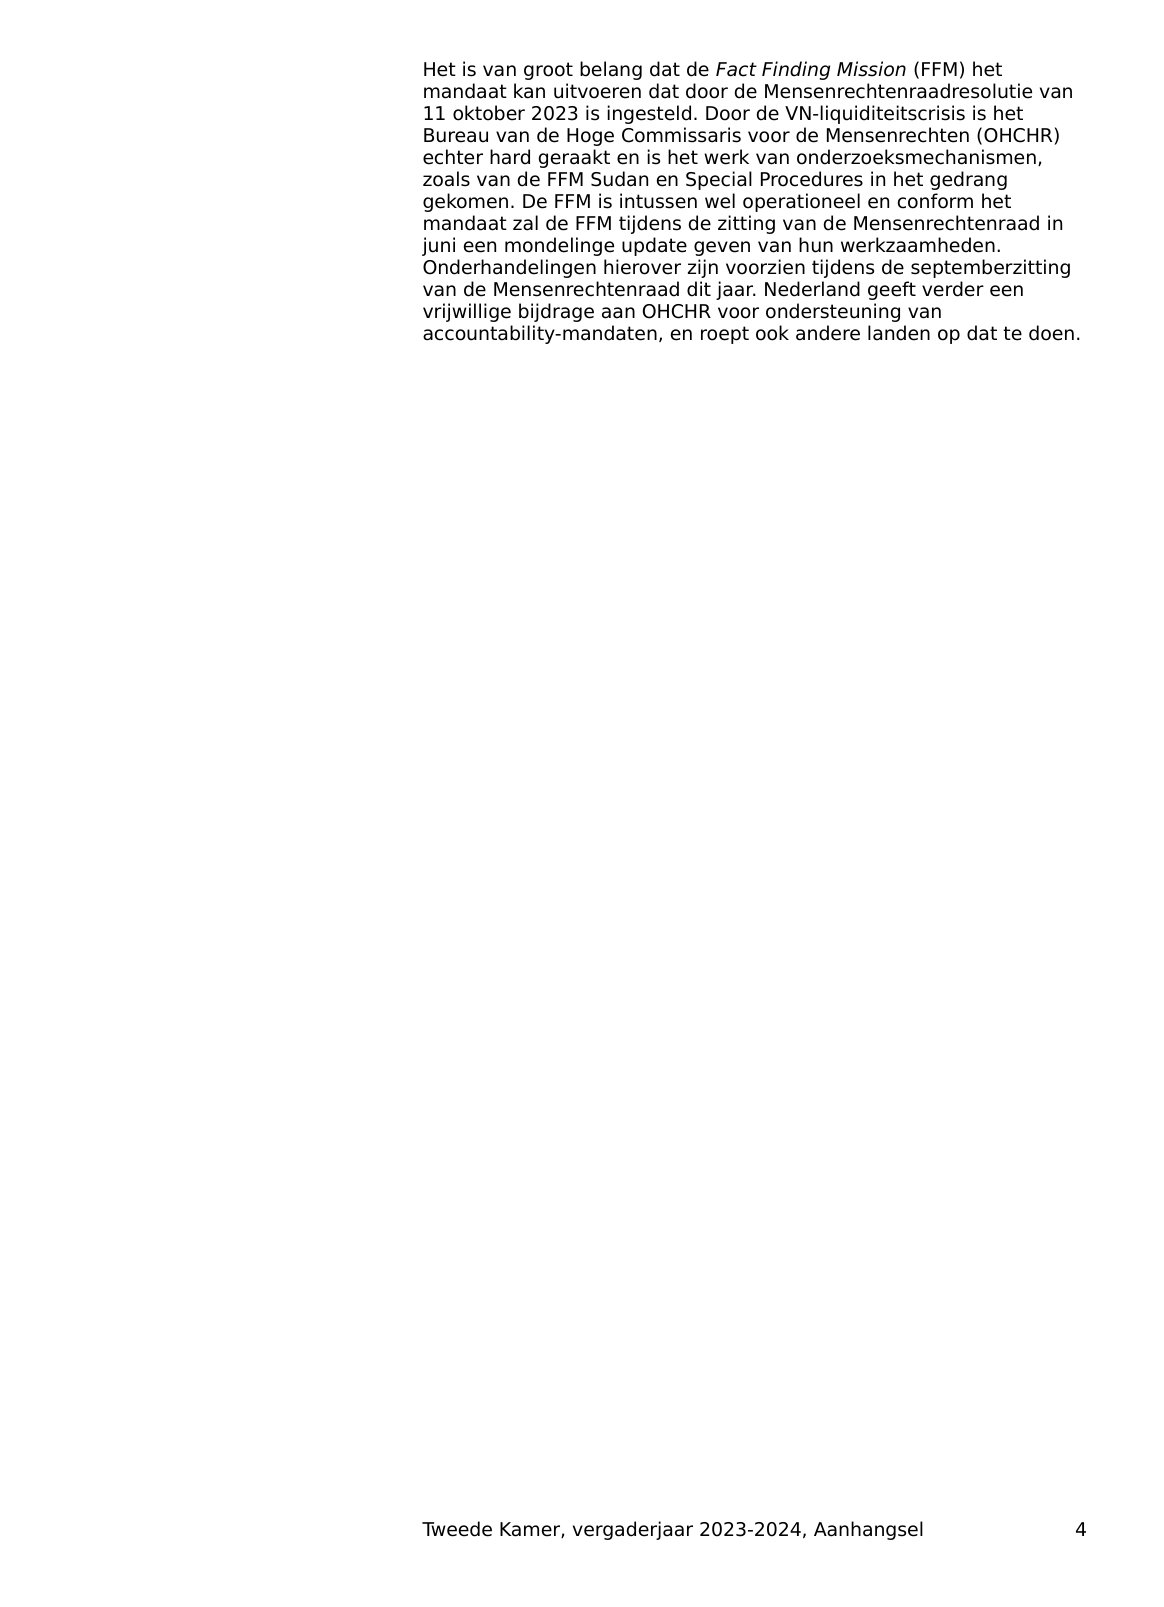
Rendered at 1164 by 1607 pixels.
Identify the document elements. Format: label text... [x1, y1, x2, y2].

text Het is van groot belang dat de Fact Finding Mission (FFM) het mandaat kan uitvoeren dat door de Mensenrechtenraadresolutie van 11 oktober 2023 is ingesteld. Door de VN-liquiditeitscrisis is het Bureau van de Hoge Commissaris voor de Mensenrechten (OHCHR) echter hard geraakt en is het werk van onderzoeksmechanismen, zoals van de FFM Sudan en Special Procedures in het gedrang gekomen. De FFM is intussen wel operationeel en conform het mandaat zal de FFM tijdens de zitting van de Mensenrechtenraad in juni een mondelinge update geven van hun werkzaamheden. Onderhandelingen hierover zijn voorzien tijdens de septemberzitting van de Mensenrechtenraad dit jaar. Nederland geeft verder een vrijwillige bijdrage aan OHCHR voor ondersteuning van accountability-mandaten, en roept ook andere landen op dat te doen. [422, 59, 1087, 345]
